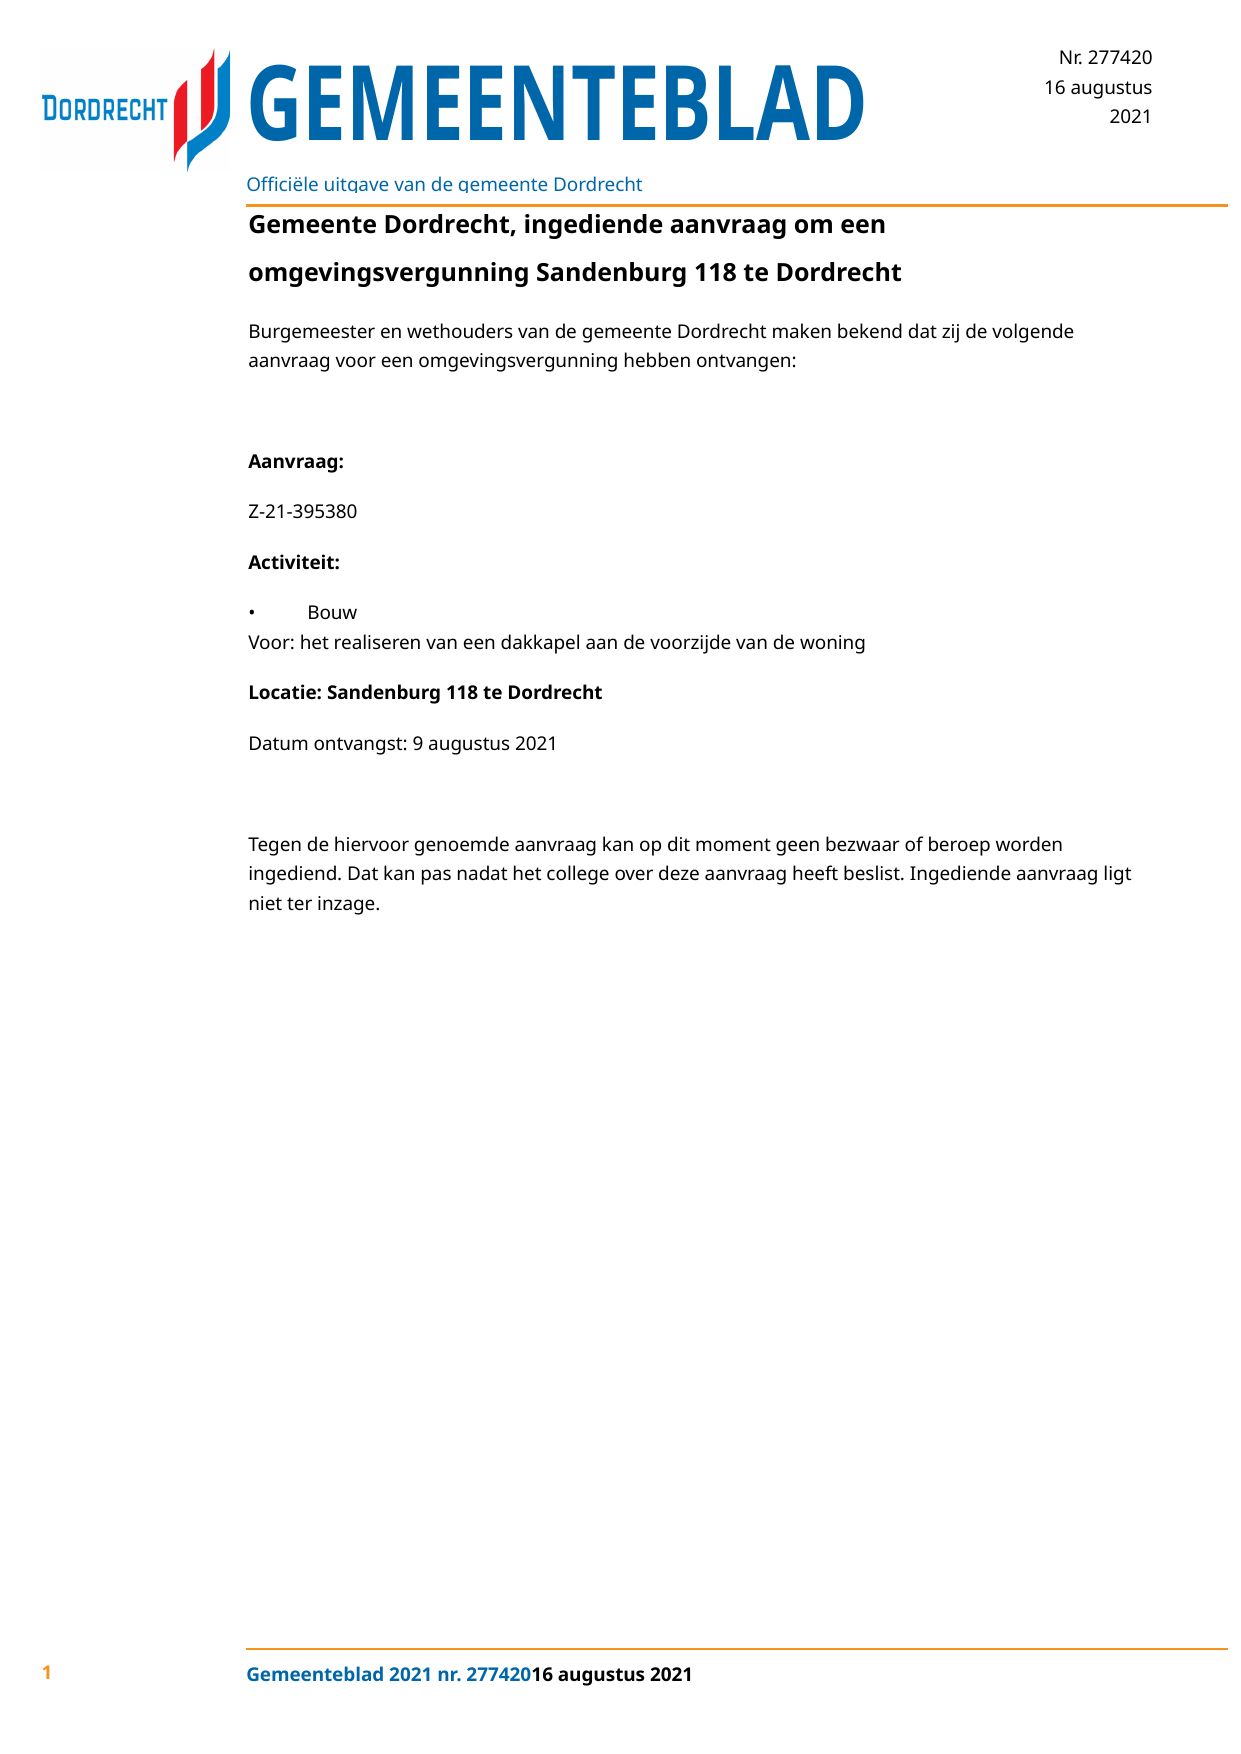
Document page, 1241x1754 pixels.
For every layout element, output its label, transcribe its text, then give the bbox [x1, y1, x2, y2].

text Aanvraag: [248, 448, 1152, 474]
text Voor: het realiseren van een dakkapel aan de voorzijde van de woning [248, 629, 1152, 655]
text Tegen de hiervoor genoemde aanvraag kan op dit moment geen bezwaar of beroep worden ingediend. Dat kan pas nadat het college over deze aanvraag heeft beslist. Ingediende aanvraag ligt niet ter inzage. [248, 831, 1152, 916]
text Datum ontvangst: 9 augustus 2021 [248, 730, 1152, 756]
text Z-21-395380 [248, 499, 1152, 524]
text Gemeente Dordrecht, ingediende aanvraag om een omgevingsvergunning Sandenburg 118 te Dordrecht [248, 207, 1152, 288]
text Activiteit: [248, 549, 1152, 575]
picture [41, 47, 231, 172]
text Locatie: Sandenburg 118 te Dordrecht [248, 679, 1152, 705]
text Burgemeester en wethouders van de gemeente Dordrecht maken bekend dat zij de volgende aanvraag voor een omgevingsvergunning hebben ontvangen: [248, 318, 1152, 373]
list Bouw [248, 599, 1152, 625]
